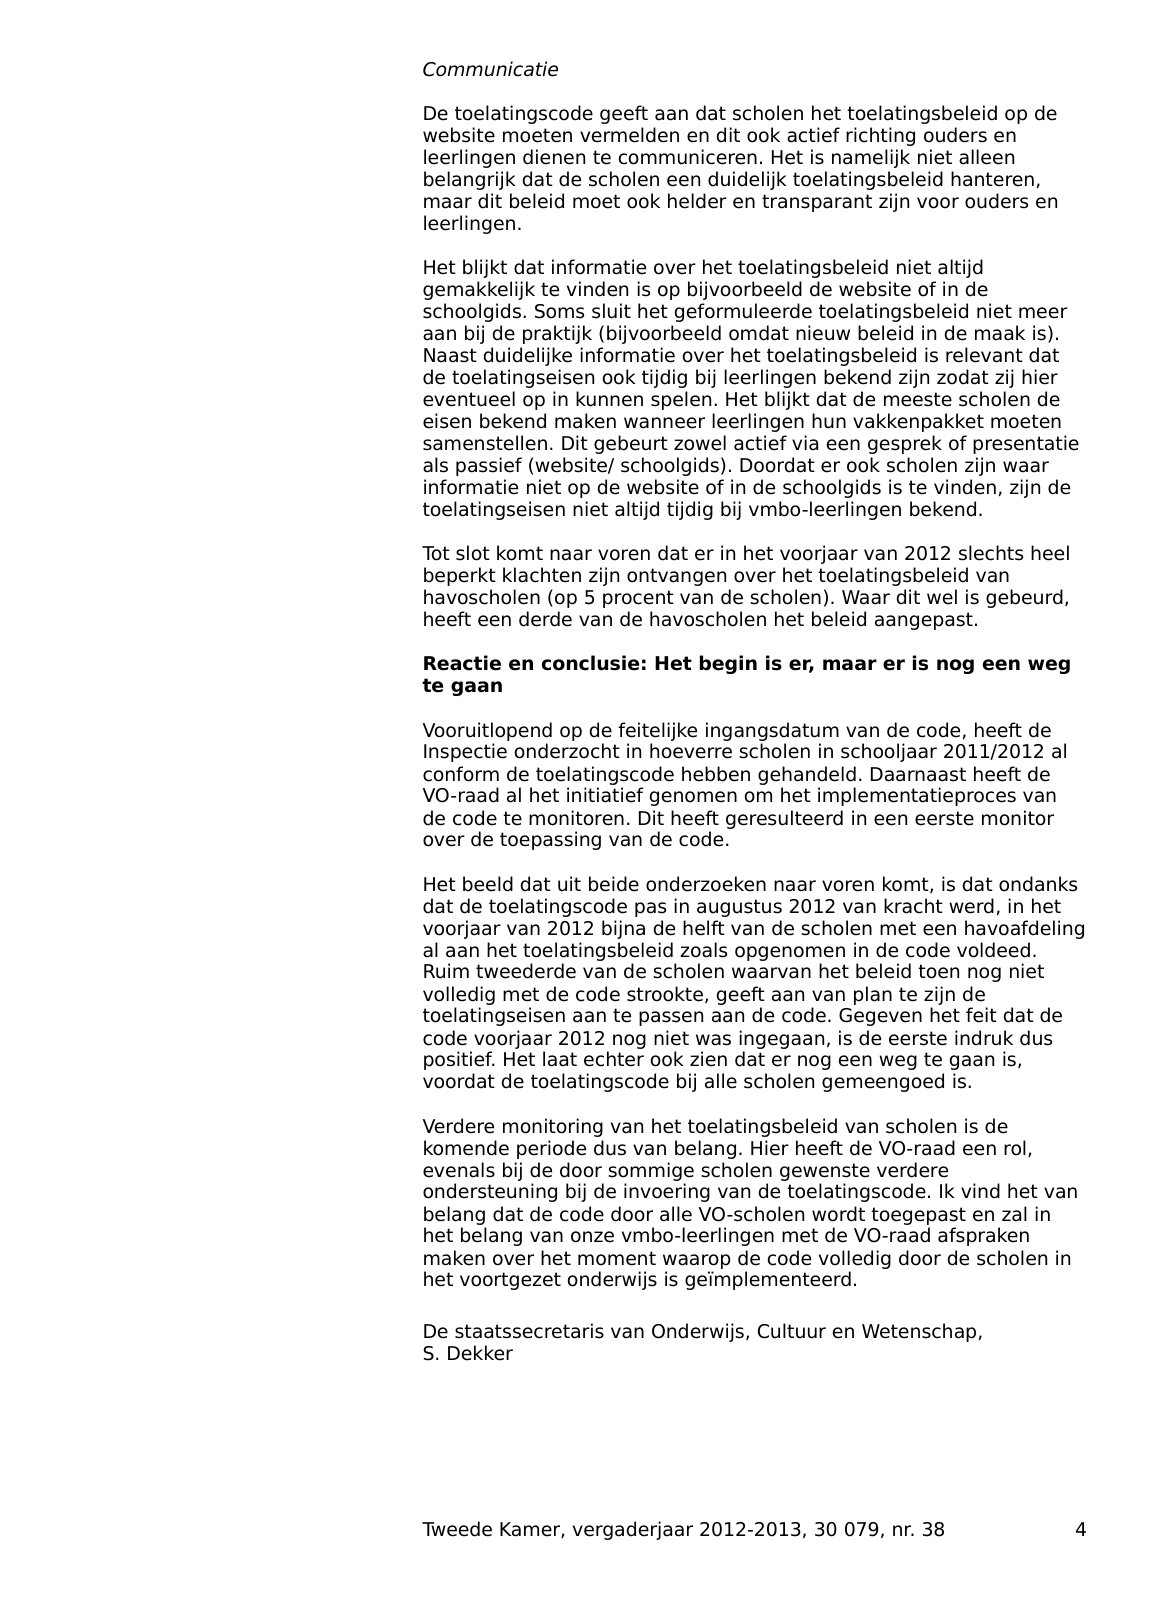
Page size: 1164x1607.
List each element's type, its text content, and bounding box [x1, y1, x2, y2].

text Verdere monitoring van het toelatingsbeleid van scholen is de komende periode dus van belang. Hier heeft de VO-raad een rol, evenals bij de door sommige scholen gewenste verdere ondersteuning bij de invoering van de toelatingscode. Ik vind het van belang dat de code door alle VO-scholen wordt toegepast en zal in het belang van onze vmbo-leerlingen met de VO-raad afspraken maken over het moment waarop de code volledig door de scholen in het voortgezet onderwijs is geïmplementeerd. [422, 1116, 1087, 1291]
text Tot slot komt naar voren dat er in het voorjaar van 2012 slechts heel beperkt klachten zijn ontvangen over het toelatingsbeleid van havoscholen (op 5 procent van de scholen). Waar dit wel is gebeurd, heeft een derde van de havoscholen het beleid aangepast. [422, 543, 1087, 631]
text Vooruitlopend op de feitelijke ingangsdatum van de code, heeft de Inspectie onderzocht in hoeverre scholen in schooljaar 2011/2012 al conform de toelatingscode hebben gehandeld. Daarnaast heeft de VO-raad al het initiatief genomen om het implementatieproces van de code te monitoren. Dit heeft geresulteerd in een eerste monitor over de toepassing van de code. [422, 719, 1087, 851]
text De staatssecretaris van Onderwijs, Cultuur en Wetenschap, S. Dekker [422, 1321, 1087, 1365]
subtitle Communicatie [422, 59, 1087, 81]
text Het blijkt dat informatie over het toelatingsbeleid niet altijd gemakkelijk te vinden is op bijvoorbeeld de website of in de schoolgids. Soms sluit het geformuleerde toelatingsbeleid niet meer aan bij de praktijk (bijvoorbeeld omdat nieuw beleid in de maak is). Naast duidelijke informatie over het toelatingsbeleid is relevant dat de toelatingseisen ook tijdig bij leerlingen bekend zijn zodat zij hier eventueel op in kunnen spelen. Het blijkt dat de meeste scholen de eisen bekend maken wanneer leerlingen hun vakkenpakket moeten samenstellen. Dit gebeurt zowel actief via een gesprek of presentatie als passief (website/ schoolgids). Doordat er ook scholen zijn waar informatie niet op de website of in de schoolgids is te vinden, zijn de toelatingseisen niet altijd tijdig bij vmbo-leerlingen bekend. [422, 257, 1087, 521]
text De toelatingscode geeft aan dat scholen het toelatingsbeleid op de website moeten vermelden en dit ook actief richting ouders en leerlingen dienen te communiceren. Het is namelijk niet alleen belangrijk dat de scholen een duidelijk toelatingsbeleid hanteren, maar dit beleid moet ook helder en transparant zijn voor ouders en leerlingen. [422, 103, 1087, 235]
subtitle Reactie en conclusie: Het begin is er, maar er is nog een weg te gaan [422, 653, 1087, 697]
text Het beeld dat uit beide onderzoeken naar voren komt, is dat ondanks dat de toelatingscode pas in augustus 2012 van kracht werd, in het voorjaar van 2012 bijna de helft van de scholen met een havoafdeling al aan het toelatingsbeleid zoals opgenomen in de code voldeed. Ruim tweederde van de scholen waarvan het beleid toen nog niet volledig met de code strookte, geeft aan van plan te zijn de toelatingseisen aan te passen aan de code. Gegeven het feit dat de code voorjaar 2012 nog niet was ingegaan, is de eerste indruk dus positief. Het laat echter ook zien dat er nog een weg te gaan is, voordat de toelatingscode bij alle scholen gemeengoed is. [422, 873, 1087, 1093]
